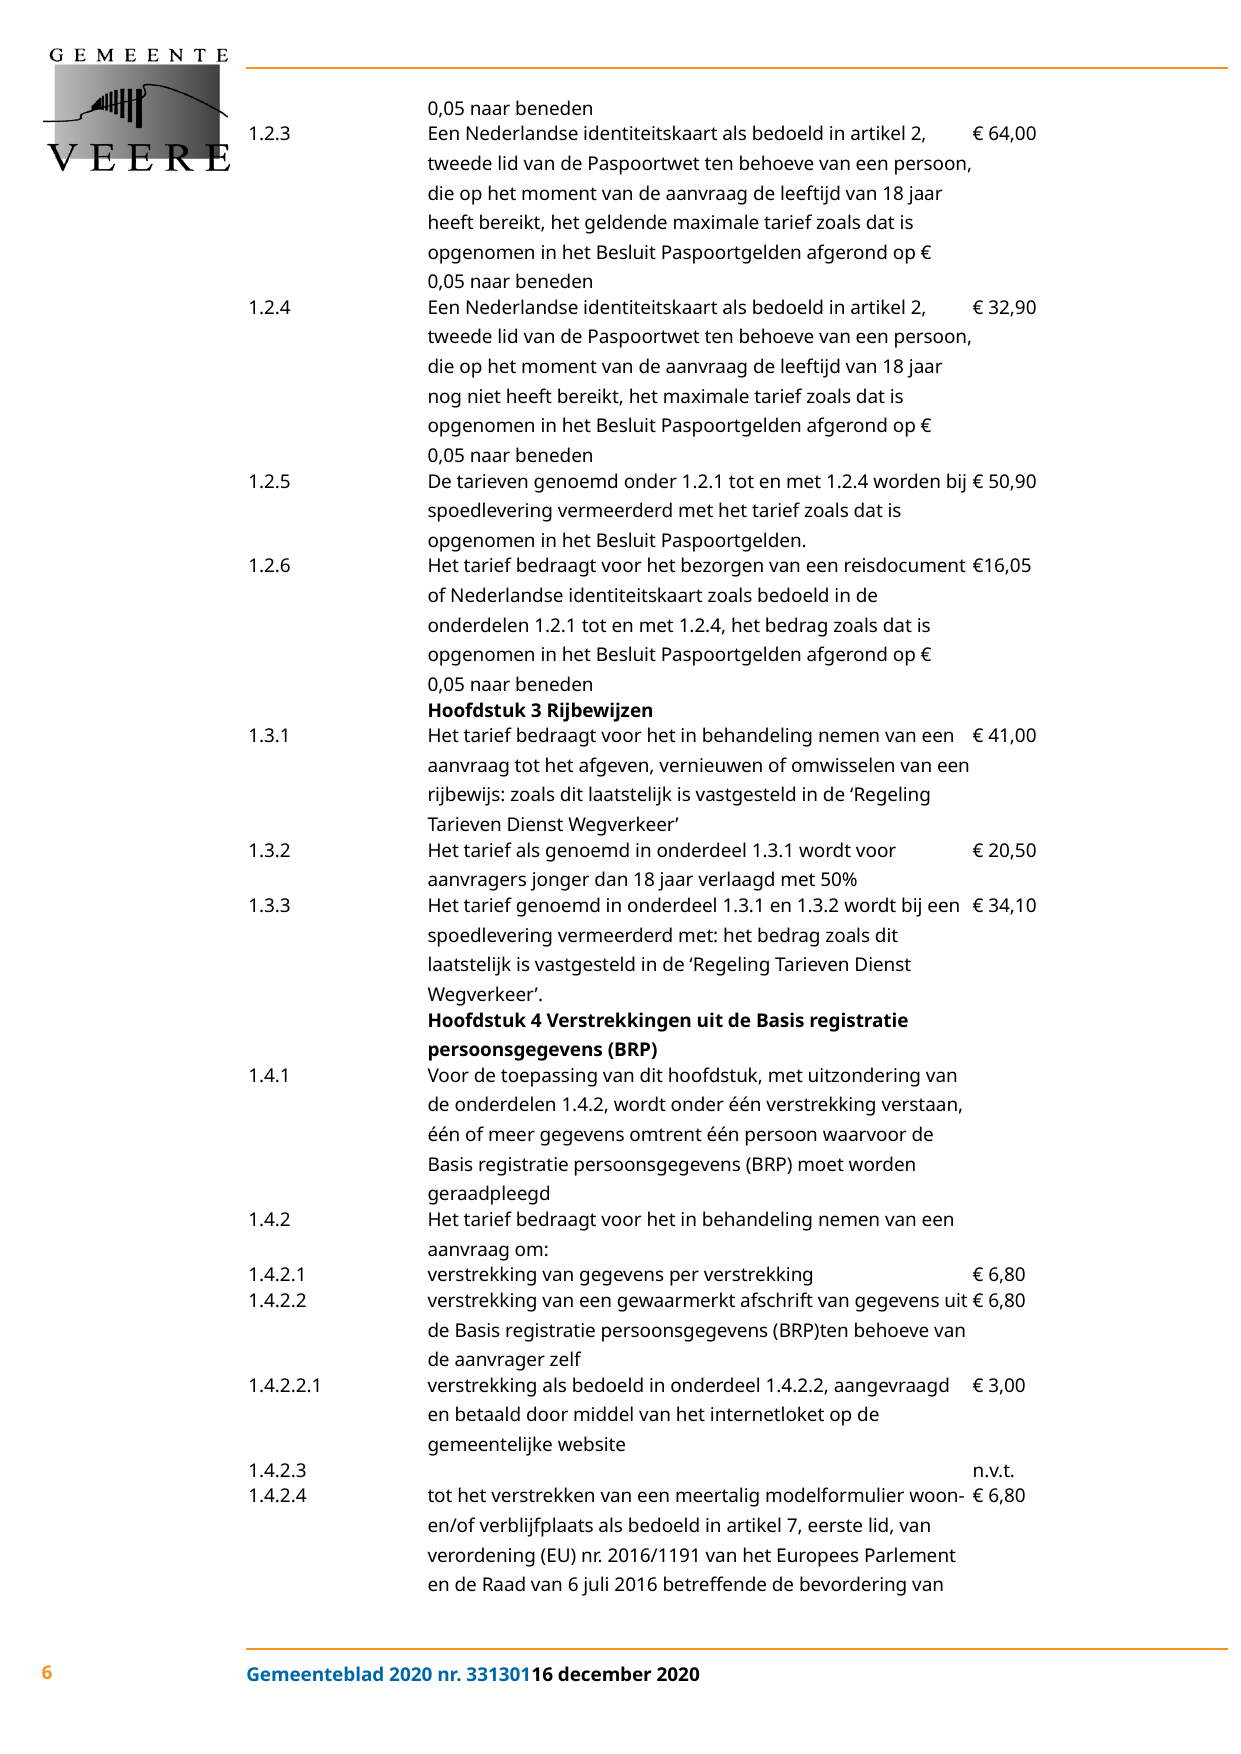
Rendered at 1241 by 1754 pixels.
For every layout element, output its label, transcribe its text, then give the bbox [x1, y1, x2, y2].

table_cell Het tarief als genoemd in onderdeel 1.3.1 wordt voor aanvragers jonger dan 18 jaar verlaagd met 50% [427, 837, 972, 892]
table_cell Het tarief bedraagt voor het in behandeling nemen van een aanvraag tot het afgeven, vernieuwen of omwisselen van een rijbewijs: zoals dit laatstelijk is vastgesteld in de ‘Regeling Tarieven Dienst Wegverkeer’ [427, 723, 972, 837]
table_cell € 41,00 [973, 723, 1152, 837]
table_cell 1.4.2.2.1 [248, 1372, 427, 1457]
table_cell [248, 1007, 427, 1062]
table_cell 0,05 naar beneden [427, 95, 972, 121]
table_cell [248, 95, 427, 121]
table_cell Een Nederlandse identiteitskaart als bedoeld in artikel 2, tweede lid van de Paspoortwet ten behoeve van een persoon, die op het moment van de aanvraag de leeftijd van 18 jaar nog niet heeft bereikt, het maximale tarief zoals dat is opgenomen in het Besluit Paspoortgelden afgerond op € 0,05 naar beneden [427, 294, 972, 468]
table_cell € 32,90 [973, 294, 1152, 468]
table_cell 1.2.3 [248, 121, 427, 294]
table_cell Een Nederlandse identiteitskaart als bedoeld in artikel 2, tweede lid van de Paspoortwet ten behoeve van een persoon, die op het moment van de aanvraag de leeftijd van 18 jaar heeft bereikt, het geldende maximale tarief zoals dat is opgenomen in het Besluit Paspoortgelden afgerond op € 0,05 naar beneden [427, 121, 972, 294]
table_cell Het tarief bedraagt voor het in behandeling nemen van een aanvraag om: [427, 1206, 972, 1261]
table_cell € 6,80 [973, 1261, 1152, 1287]
table_cell Voor de toepassing van dit hoofdstuk, met uitzondering van de onderdelen 1.4.2, wordt onder één verstrekking verstaan, één of meer gegevens omtrent één persoon waarvoor de Basis registratie persoonsgegevens (BRP) moet worden geraadpleegd [427, 1062, 972, 1206]
table_cell € 6,80 [973, 1483, 1152, 1597]
table_cell 1.3.3 [248, 892, 427, 1007]
table_cell €16,05 [973, 553, 1152, 697]
table_cell 1.4.2.2 [248, 1287, 427, 1372]
table_cell € 34,10 [973, 892, 1152, 1007]
table_cell Het tarief genoemd in onderdeel 1.3.1 en 1.3.2 wordt bij een spoedlevering vermeerderd met: het bedrag zoals dit laatstelijk is vastgesteld in de ‘Regeling Tarieven Dienst Wegverkeer’. [427, 892, 972, 1007]
table_cell 1.3.1 [248, 723, 427, 837]
table_cell € 6,80 [973, 1287, 1152, 1372]
table_cell [427, 1457, 972, 1483]
table_cell 1.4.2.3 [248, 1457, 427, 1483]
table_cell 1.4.2.1 [248, 1261, 427, 1287]
table_cell tot het verstrekken van een meertalig modelformulier woon- en/of verblijfplaats als bedoeld in artikel 7, eerste lid, van verordening (EU) nr. 2016/1191 van het Europees Parlement en de Raad van 6 juli 2016 betreffende de bevordering van [427, 1483, 972, 1597]
table_cell verstrekking van een gewaarmerkt afschrift van gegevens uit de Basis registratie persoonsgegevens (BRP)ten behoeve van de aanvrager zelf [427, 1287, 972, 1372]
table_cell € 20,50 [973, 837, 1152, 892]
table_cell Hoofdstuk 4 Verstrekkingen uit de Basis registratie persoonsgegevens (BRP) [427, 1007, 972, 1062]
table_cell 1.4.2 [248, 1206, 427, 1261]
table_cell verstrekking als bedoeld in onderdeel 1.4.2.2, aangevraagd en betaald door middel van het internetloket op de gemeentelijke website [427, 1372, 972, 1457]
table_cell 1.3.2 [248, 837, 427, 892]
table_cell verstrekking van gegevens per verstrekking [427, 1261, 972, 1287]
table_cell 1.4.2.4 [248, 1483, 427, 1597]
table_cell € 64,00 [973, 121, 1152, 294]
table_cell 1.2.5 [248, 468, 427, 553]
table_cell Hoofdstuk 3 Rijbewijzen [427, 697, 972, 722]
table_cell [973, 697, 1152, 722]
table_cell € 3,00 [973, 1372, 1152, 1457]
table_cell [973, 1007, 1152, 1062]
table_cell [973, 95, 1152, 121]
table_cell n.v.t. [973, 1457, 1152, 1483]
table_cell [973, 1206, 1152, 1261]
picture [41, 47, 231, 172]
table_cell De tarieven genoemd onder 1.2.1 tot en met 1.2.4 worden bij spoedlevering vermeerderd met het tarief zoals dat is opgenomen in het Besluit Paspoortgelden. [427, 468, 972, 553]
table_cell € 50,90 [973, 468, 1152, 553]
table_cell 1.2.6 [248, 553, 427, 697]
table_cell 1.4.1 [248, 1062, 427, 1206]
table_cell 1.2.4 [248, 294, 427, 468]
table_cell Het tarief bedraagt voor het bezorgen van een reisdocument of Nederlandse identiteitskaart zoals bedoeld in de onderdelen 1.2.1 tot en met 1.2.4, het bedrag zoals dat is opgenomen in het Besluit Paspoortgelden afgerond op € 0,05 naar beneden [427, 553, 972, 697]
table_cell [973, 1062, 1152, 1206]
table_cell [248, 697, 427, 722]
